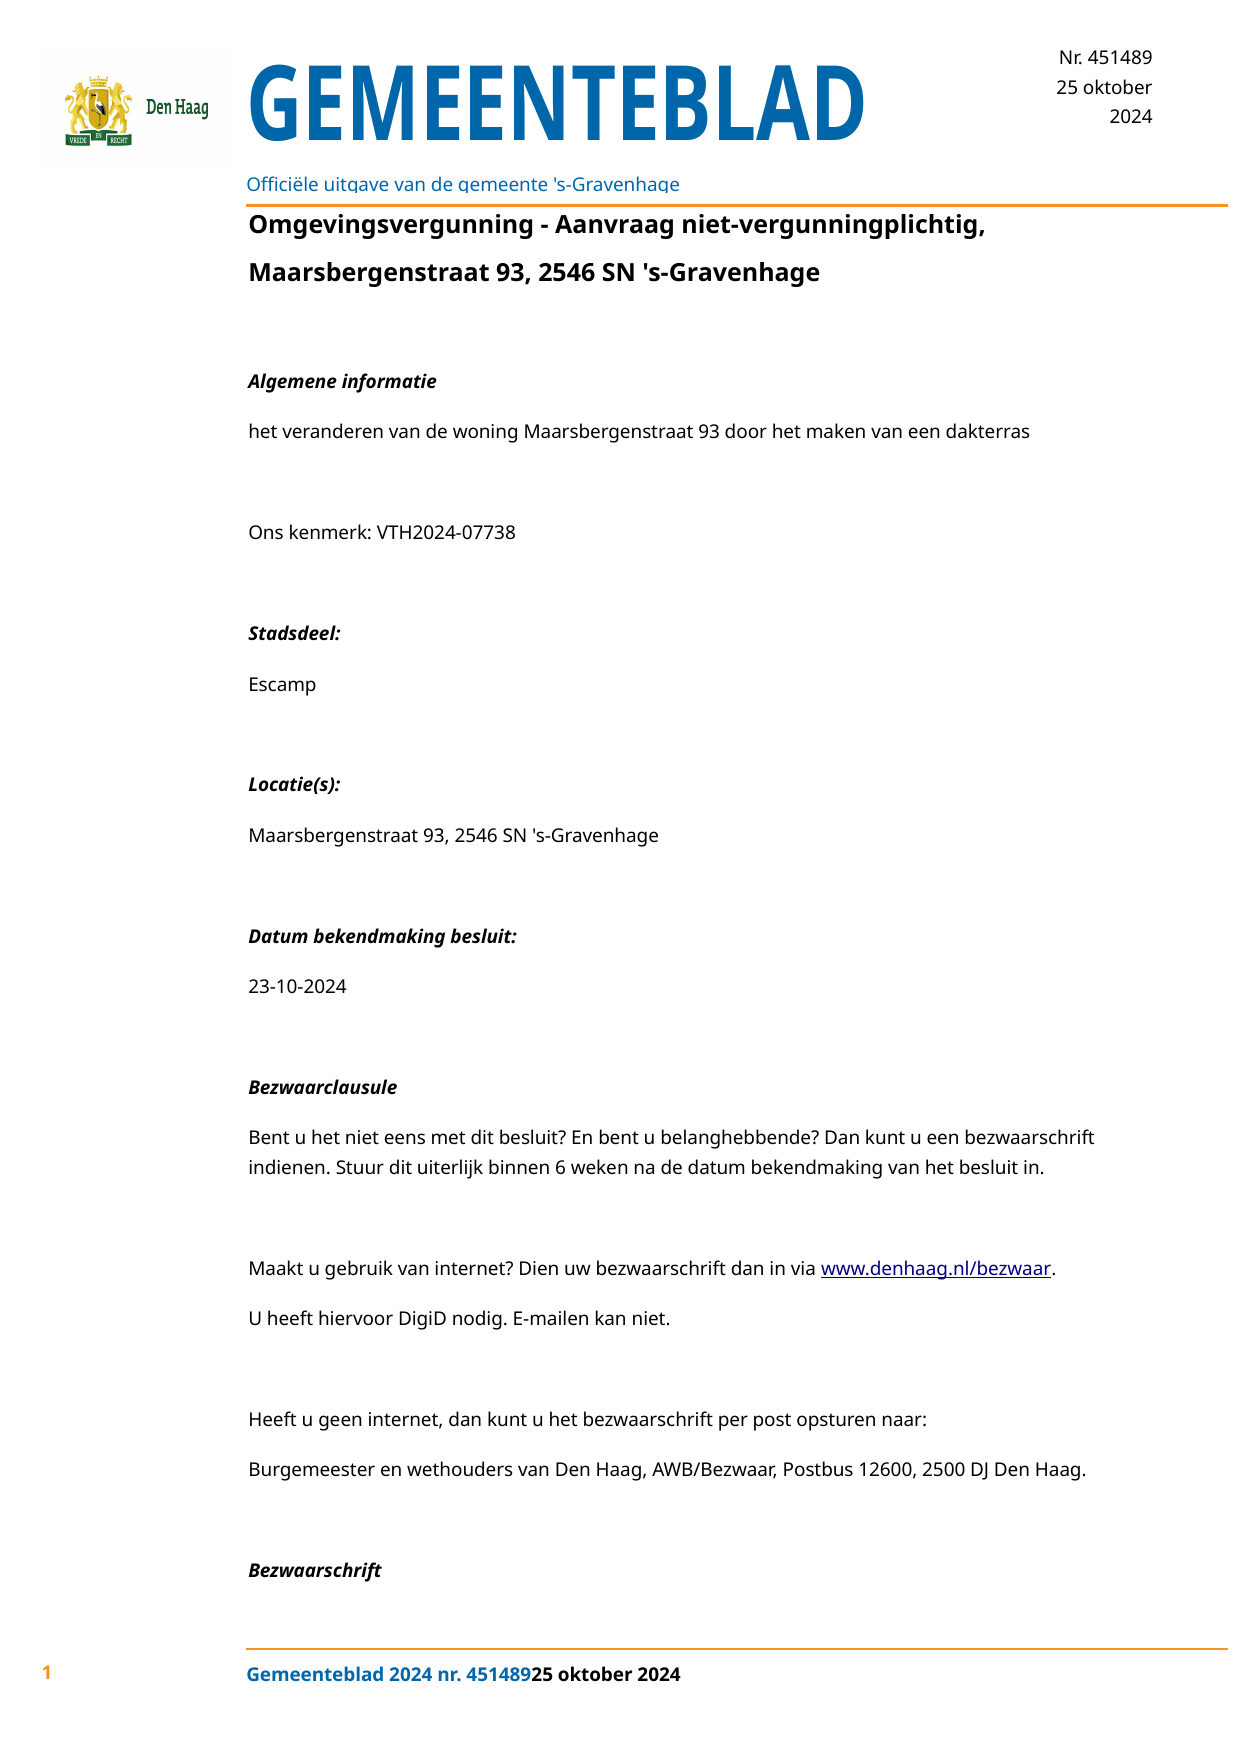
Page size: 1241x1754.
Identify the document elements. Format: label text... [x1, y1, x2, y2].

text het veranderen van de woning Maarsbergenstraat 93 door het maken van een dakterras [248, 419, 1152, 444]
text Heeft u geen internet, dan kunt u het bezwaarschrift per post opsturen naar: [248, 1406, 1152, 1432]
text 23-10-2024 [248, 973, 1152, 999]
text Escamp [248, 671, 1152, 697]
text Algemene informatie [248, 368, 1152, 394]
text Maakt u gebruik van internet? Dien uw bezwaarschrift dan in via www.denhaag.nl/bezwaar. [248, 1255, 1152, 1281]
text U heeft hiervoor DigiD nodig. E-mailen kan niet. [248, 1305, 1152, 1331]
text Maarsbergenstraat 93, 2546 SN 's-Gravenhage [248, 822, 1152, 848]
text Bent u het niet eens met dit besluit? En bent u belanghebbende? Dan kunt u een bezwaarschrift indienen. Stuur dit uiterlijk binnen 6 weken na de datum bekendmaking van het besluit in. [248, 1124, 1152, 1180]
text Stadsdeel: [248, 620, 1152, 646]
text Bezwaarclausule [248, 1074, 1152, 1100]
picture [41, 47, 231, 172]
text Locatie(s): [248, 772, 1152, 797]
text Omgevingsvergunning - Aanvraag niet-vergunningplichtig, Maarsbergenstraat 93, 2546 SN 's-Gravenhage [248, 207, 1152, 288]
text Bezwaarschrift [248, 1557, 1152, 1583]
text Ons kenmerk: VTH2024-07738 [248, 519, 1152, 545]
text Datum bekendmaking besluit: [248, 923, 1152, 949]
text Burgemeester en wethouders van Den Haag, AWB/Bezwaar, Postbus 12600, 2500 DJ Den Haag. [248, 1457, 1152, 1482]
